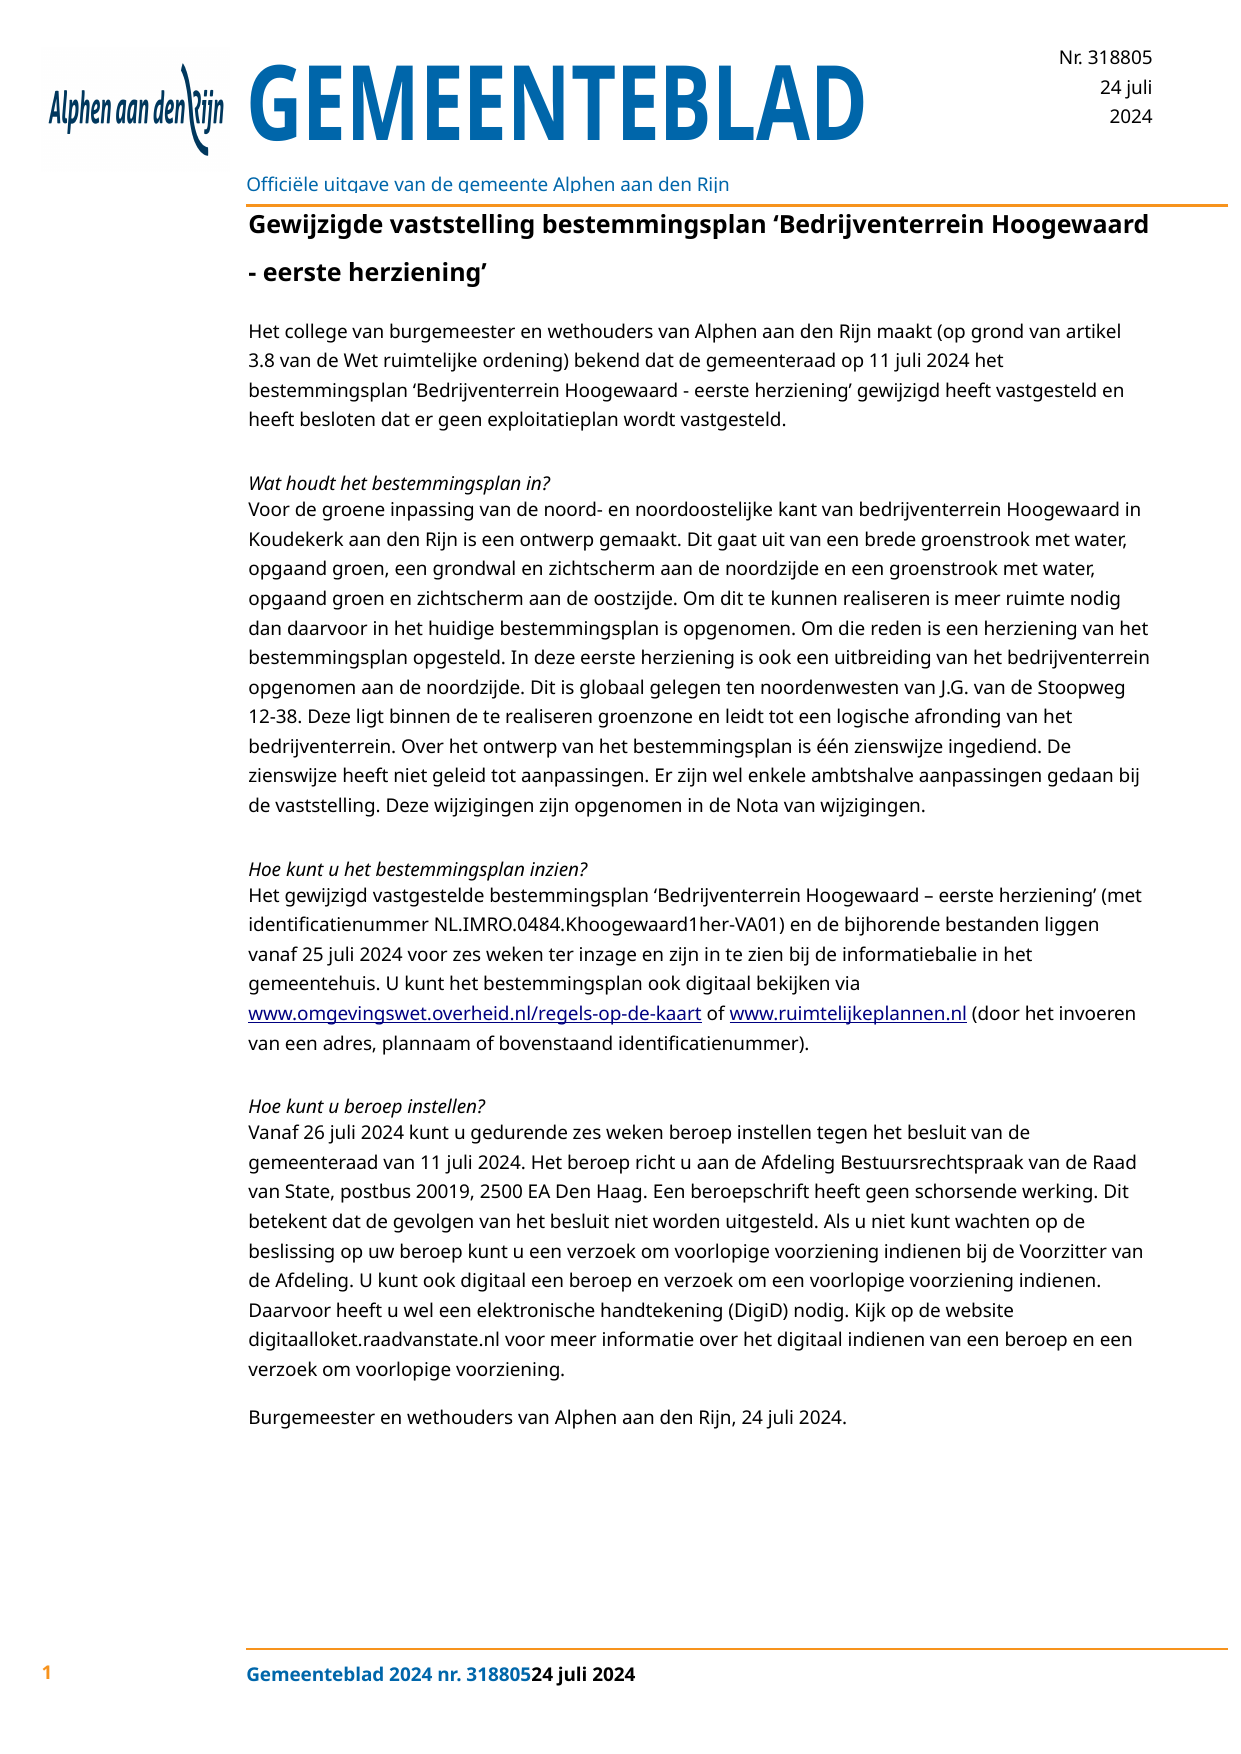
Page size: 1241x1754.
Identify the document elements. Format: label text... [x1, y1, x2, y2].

text Het gewijzigd vastgestelde bestemmingsplan ‘Bedrijventerrein Hoogewaard – eerste herziening’ (met identificatienummer NL.IMRO.0484.Khoogewaard1her-VA01) en de bijhorende bestanden liggen vanaf 25 juli 2024 voor zes weken ter inzage en zijn in te zien bij de informatiebalie in het gemeentehuis. U kunt het bestemmingsplan ook digitaal bekijken via www.omgevingswet.overheid.nl/regels-op-de-kaart of www.ruimtelijkeplannen.nl (door het invoeren van een adres, plannaam of bovenstaand identificatienummer). [248, 882, 1152, 1056]
text Het college van burgemeester en wethouders van Alphen aan den Rijn maakt (op grond van artikel 3.8 van de Wet ruimtelijke ordening) bekend dat de gemeenteraad op 11 juli 2024 het bestemmingsplan ‘Bedrijventerrein Hoogewaard - eerste herziening’ gewijzigd heeft vastgesteld en heeft besloten dat er geen exploitatieplan wordt vastgesteld. [248, 318, 1152, 432]
text Wat houdt het bestemmingsplan in? [248, 471, 1152, 496]
text Gewijzigde vaststelling bestemmingsplan ‘Bedrijventerrein Hoogewaard - eerste herziening’ [248, 207, 1152, 288]
text Vanaf 26 juli 2024 kunt u gedurende zes weken beroep instellen tegen het besluit van de gemeenteraad van 11 juli 2024. Het beroep richt u aan de Afdeling Bestuursrechtspraak van de Raad van State, postbus 20019, 2500 EA Den Haag. Een beroepschrift heeft geen schorsende werking. Dit betekent dat de gevolgen van het besluit niet worden uitgesteld. Als u niet kunt wachten op de beslissing op uw beroep kunt u een verzoek om voorlopige voorziening indienen bij de Voorzitter van de Afdeling. U kunt ook digitaal een beroep en verzoek om een voorlopige voorziening indienen. Daarvoor heeft u wel een elektronische handtekening (DigiD) nodig. Kijk op de website digitaalloket.raadvanstate.nl voor meer informatie over het digitaal indienen van een beroep en een verzoek om voorlopige voorziening. [248, 1119, 1152, 1382]
text Voor de groene inpassing van de noord- en noordoostelijke kant van bedrijventerrein Hoogewaard in Koudekerk aan den Rijn is een ontwerp gemaakt. Dit gaat uit van een brede groenstrook met water, opgaand groen, een grondwal en zichtscherm aan de noordzijde en een groenstrook met water, opgaand groen en zichtscherm aan de oostzijde. Om dit te kunnen realiseren is meer ruimte nodig dan daarvoor in het huidige bestemmingsplan is opgenomen. Om die reden is een herziening van het bestemmingsplan opgesteld. In deze eerste herziening is ook een uitbreiding van het bedrijventerrein opgenomen aan de noordzijde. Dit is globaal gelegen ten noordenwesten van J.G. van de Stoopweg 12-38. Deze ligt binnen de te realiseren groenzone en leidt tot een logische afronding van het bedrijventerrein. Over het ontwerp van het bestemmingsplan is één zienswijze ingediend. De zienswijze heeft niet geleid tot aanpassingen. Er zijn wel enkele ambtshalve aanpassingen gedaan bij de vaststelling. Deze wijzigingen zijn opgenomen in de Nota van wijzigingen. [248, 496, 1152, 818]
text Hoe kunt u beroep instellen? [248, 1094, 1152, 1119]
text Hoe kunt u het bestemmingsplan inzien? [248, 856, 1152, 882]
text Burgemeester en wethouders van Alphen aan den Rijn, 24 juli 2024. [248, 1404, 1152, 1430]
picture [41, 47, 231, 172]
